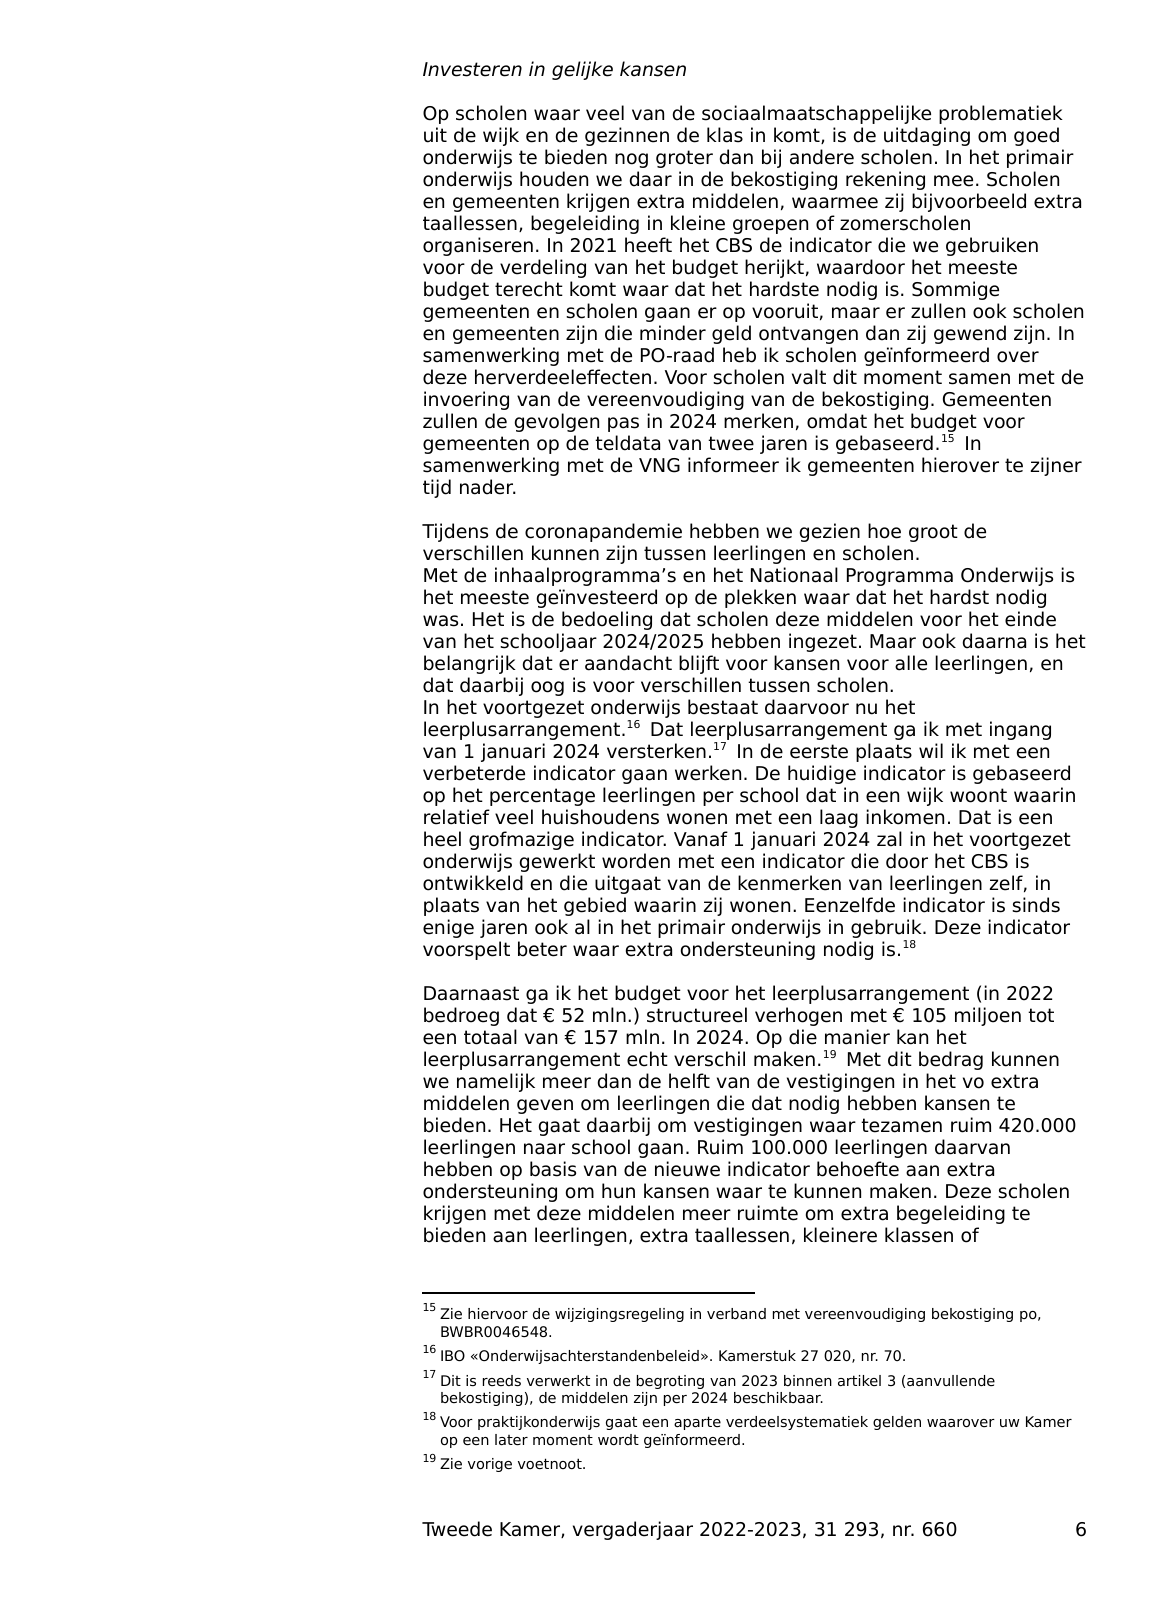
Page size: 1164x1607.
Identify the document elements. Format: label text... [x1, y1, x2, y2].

text Zie hiervoor de wijzigingsregeling in verband met vereenvoudiging bekostiging po, BWBR0046548. [422, 1302, 1087, 1341]
text Voor praktijkonderwijs gaat een aparte verdeelsystematiek gelden waarover uw Kamer op een later moment wordt geïnformeerd. [422, 1410, 1087, 1449]
text Daarnaast ga ik het budget voor het leerplusarrangement (in 2022 bedroeg dat € 52 mln.) structureel verhogen met € 105 miljoen tot een totaal van € 157 mln. In 2024. Op die manier kan het leerplusarrangement echt verschil maken. Met dit bedrag kunnen we namelijk meer dan de helft van de vestigingen in het vo extra middelen geven om leerlingen die dat nodig hebben kansen te bieden. Het gaat daarbij om vestigingen waar tezamen ruim 420.000 leerlingen naar school gaan. Ruim 100.000 leerlingen daarvan hebben op basis van de nieuwe indicator behoefte aan extra ondersteuning om hun kansen waar te kunnen maken. Deze scholen krijgen met deze middelen meer ruimte om extra begeleiding te bieden aan leerlingen, extra taallessen, kleinere klassen of [422, 983, 1087, 1247]
text Op scholen waar veel van de sociaalmaatschappelijke problematiek uit de wijk en de gezinnen de klas in komt, is de uitdaging om goed onderwijs te bieden nog groter dan bij andere scholen. In het primair onderwijs houden we daar in de bekostiging rekening mee. Scholen en gemeenten krijgen extra middelen, waarmee zij bijvoorbeeld extra taallessen, begeleiding in kleine groepen of zomerscholen organiseren. In 2021 heeft het CBS de indicator die we gebruiken voor de verdeling van het budget herijkt, waardoor het meeste budget terecht komt waar dat het hardste nodig is. Sommige gemeenten en scholen gaan er op vooruit, maar er zullen ook scholen en gemeenten zijn die minder geld ontvangen dan zij gewend zijn. In samenwerking met de PO-raad heb ik scholen geïnformeerd over deze herverdeeleffecten. Voor scholen valt dit moment samen met de invoering van de vereenvoudiging van de bekostiging. Gemeenten zullen de gevolgen pas in 2024 merken, omdat het budget voor gemeenten op de teldata van twee jaren is gebaseerd. In samenwerking met de VNG informeer ik gemeenten hierover te zijner tijd nader. [422, 103, 1087, 499]
text In het voortgezet onderwijs bestaat daarvoor nu het leerplusarrangement. Dat leerplusarrangement ga ik met ingang van 1 januari 2024 versterken. In de eerste plaats wil ik met een verbeterde indicator gaan werken. De huidige indicator is gebaseerd op het percentage leerlingen per school dat in een wijk woont waarin relatief veel huishoudens wonen met een laag inkomen. Dat is een heel grofmazige indicator. Vanaf 1 januari 2024 zal in het voortgezet onderwijs gewerkt worden met een indicator die door het CBS is ontwikkeld en die uitgaat van de kenmerken van leerlingen zelf, in plaats van het gebied waarin zij wonen. Eenzelfde indicator is sinds enige jaren ook al in het primair onderwijs in gebruik. Deze indicator voorspelt beter waar extra ondersteuning nodig is. [422, 697, 1087, 961]
text Tijdens de coronapandemie hebben we gezien hoe groot de verschillen kunnen zijn tussen leerlingen en scholen. [422, 521, 1087, 565]
text Zie vorige voetnoot. [422, 1452, 1087, 1474]
text Met de inhaalprogramma’s en het Nationaal Programma Onderwijs is het meeste geïnvesteerd op de plekken waar dat het hardst nodig was. Het is de bedoeling dat scholen deze middelen voor het einde van het schooljaar 2024/2025 hebben ingezet. Maar ook daarna is het belangrijk dat er aandacht blijft voor kansen voor alle leerlingen, en dat daarbij oog is voor verschillen tussen scholen. [422, 565, 1087, 697]
text Dit is reeds verwerkt in de begroting van 2023 binnen artikel 3 (aanvullende bekostiging), de middelen zijn per 2024 beschikbaar. [422, 1368, 1087, 1407]
subtitle Investeren in gelijke kansen [422, 59, 1087, 81]
text IBO «Onderwijsachterstandenbeleid». Kamerstuk 27 020, nr. 70. [422, 1343, 1087, 1366]
